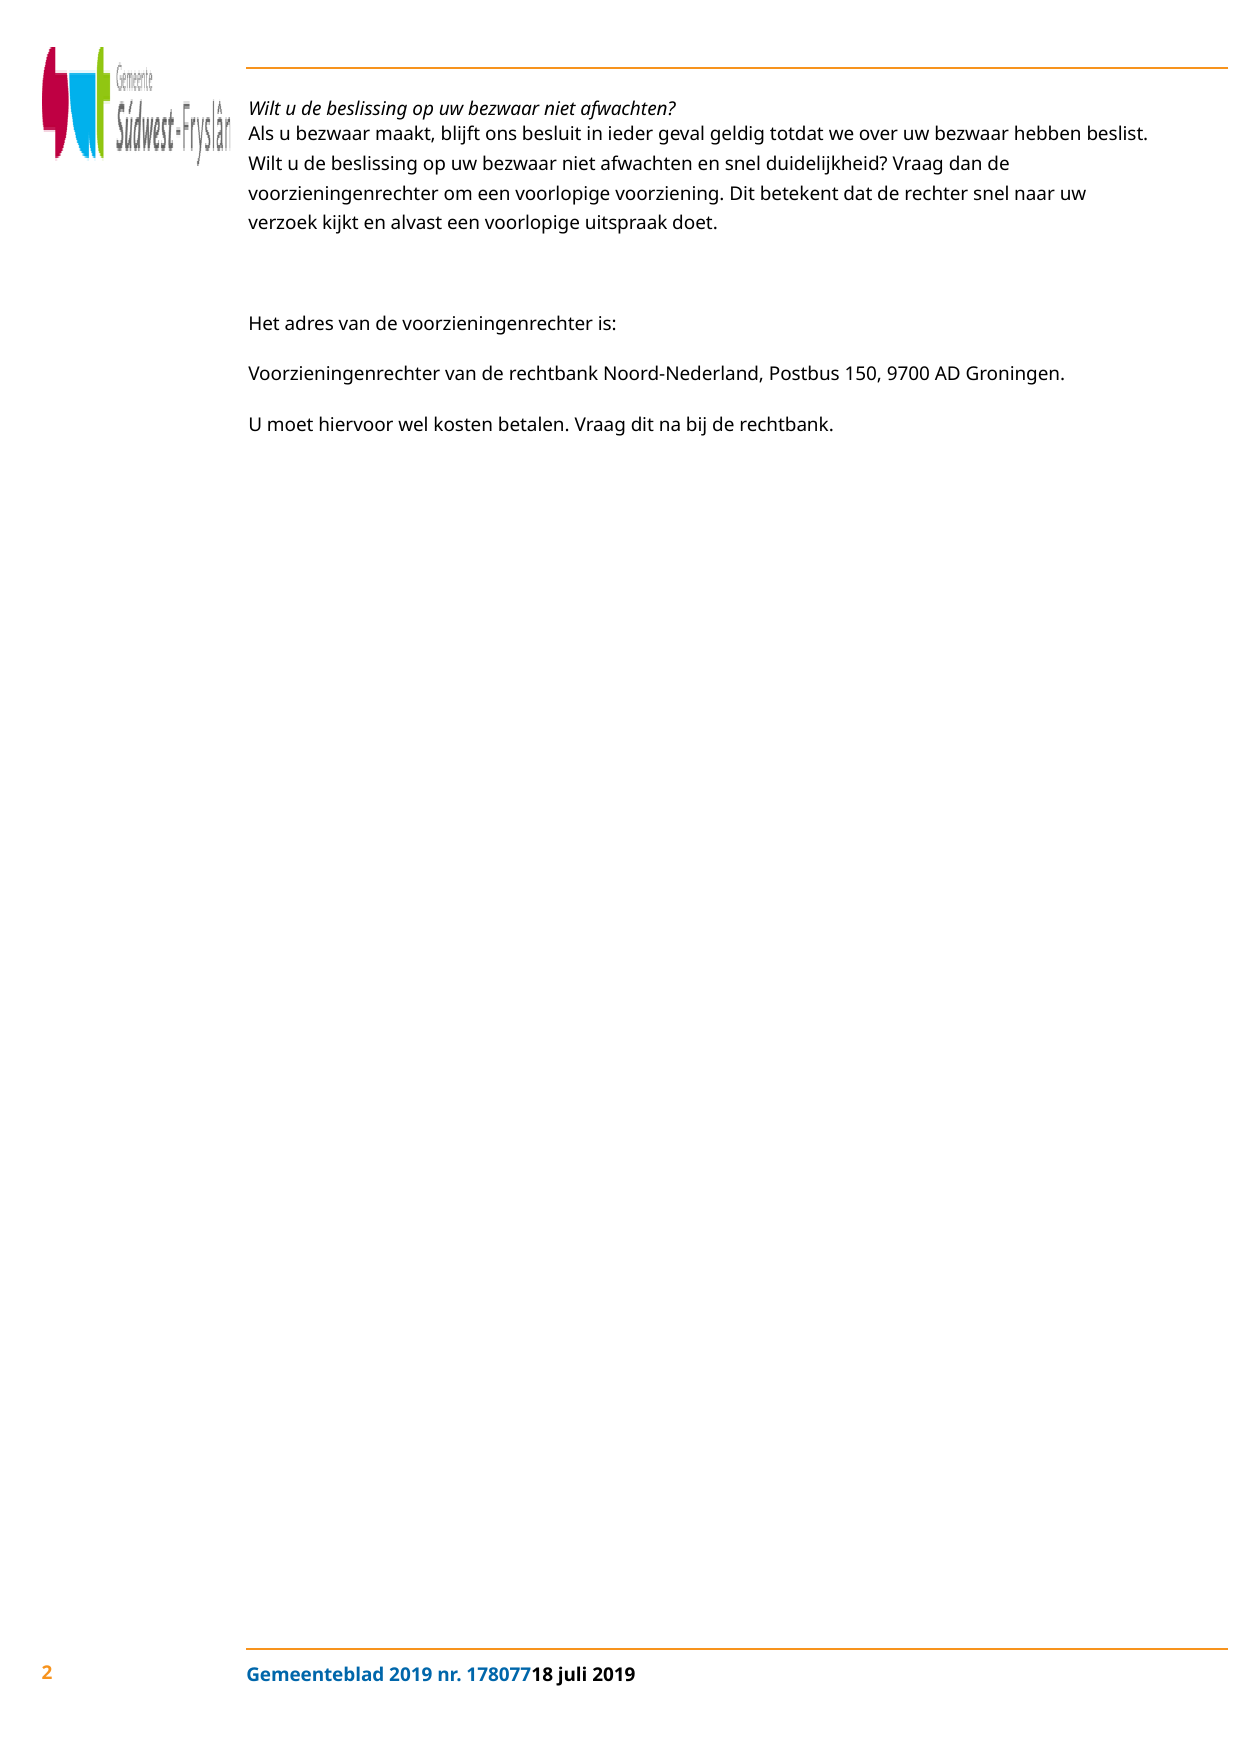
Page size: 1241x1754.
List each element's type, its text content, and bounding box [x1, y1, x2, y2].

text Wilt u de beslissing op uw bezwaar niet afwachten? [248, 95, 1152, 121]
picture [41, 47, 231, 172]
text Het adres van de voorzieningenrechter is: [248, 310, 1152, 336]
text Voorzieningenrechter van de rechtbank Noord-Nederland, Postbus 150, 9700 AD Groningen. [248, 361, 1152, 386]
text U moet hiervoor wel kosten betalen. Vraag dit na bij de rechtbank. [248, 411, 1152, 437]
text Als u bezwaar maakt, blijft ons besluit in ieder geval geldig totdat we over uw bezwaar hebben beslist. Wilt u de beslissing op uw bezwaar niet afwachten en snel duidelijkheid? Vraag dan de voorzieningenrechter om een voorlopige voorziening. Dit betekent dat de rechter snel naar uw verzoek kijkt en alvast een voorlopige uitspraak doet. [248, 121, 1152, 235]
